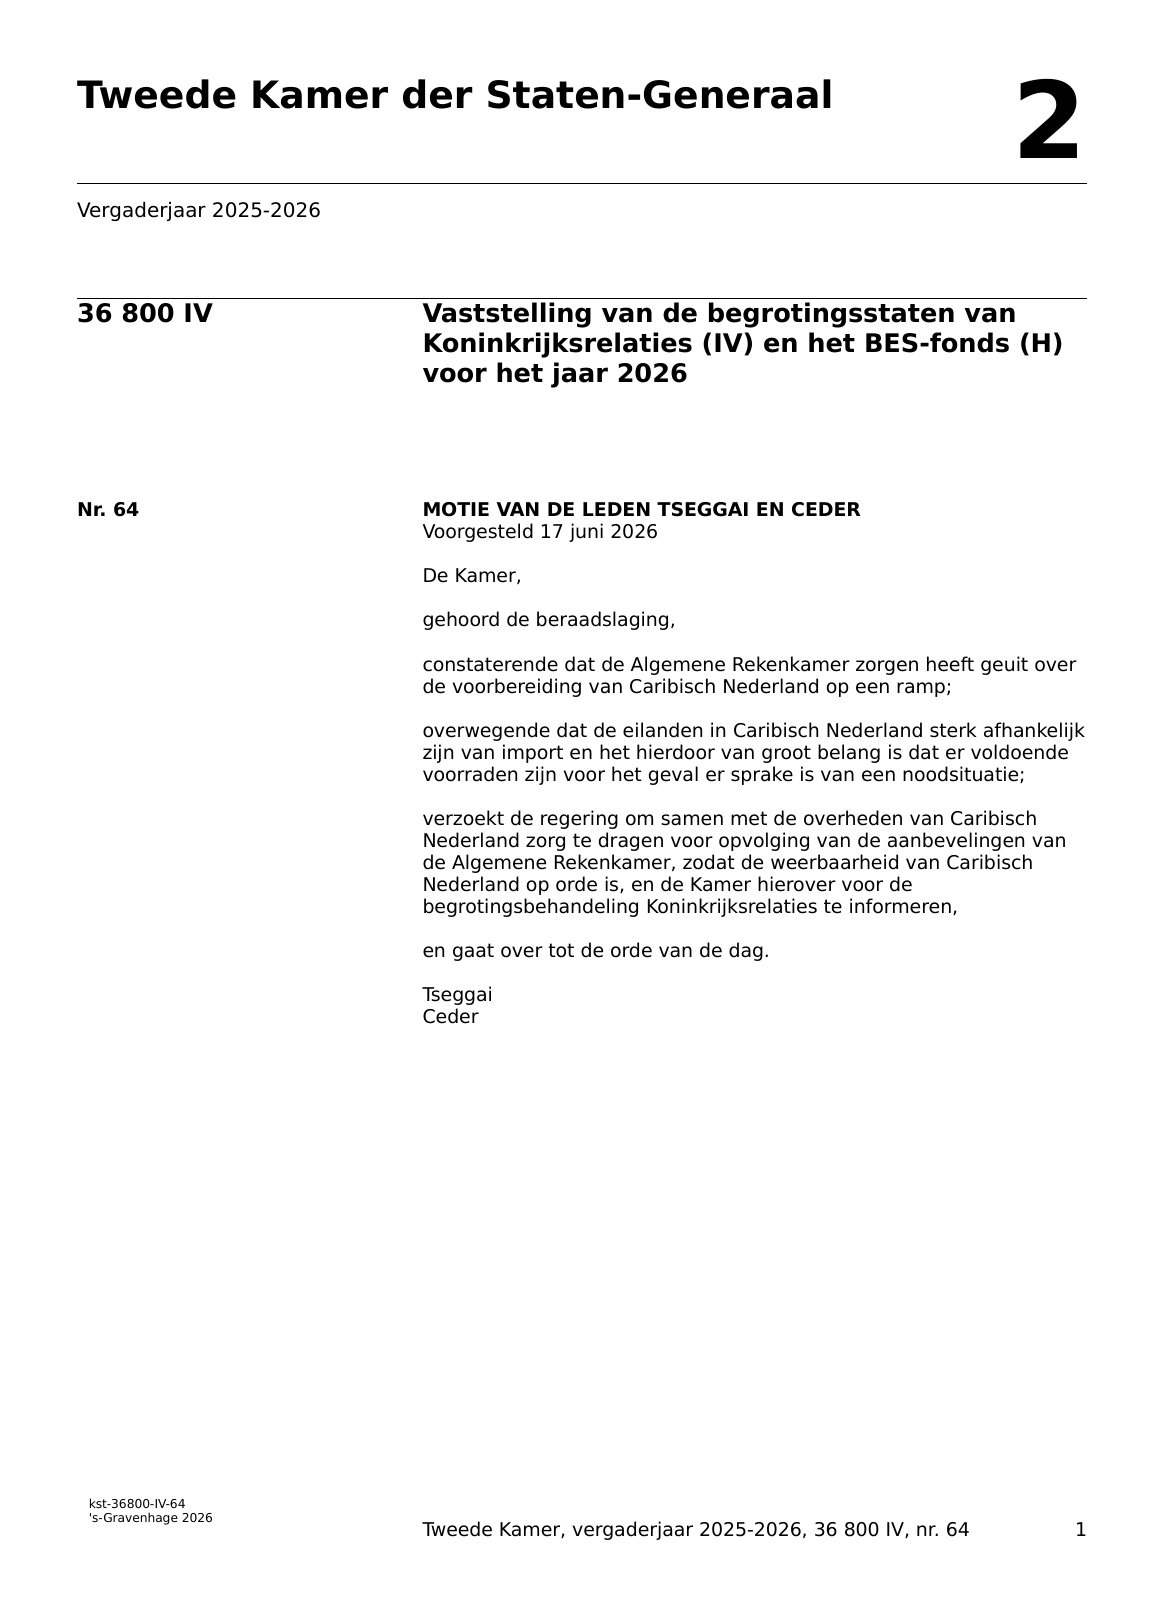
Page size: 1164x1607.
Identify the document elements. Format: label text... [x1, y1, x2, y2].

text gehoord de beraadslaging, [422, 609, 1087, 631]
text Ceder [422, 1006, 1087, 1028]
text constaterende dat de Algemene Rekenkamer zorgen heeft geuit over de voorbereiding van Caribisch Nederland op een ramp; [422, 653, 1087, 697]
table_header 2 [886, 59, 1087, 183]
text Voorgesteld 17 juni 2026 [422, 521, 1087, 543]
subtitle Nr. 64 MOTIE VAN DE LEDEN TSEGGAI EN CEDER [77, 499, 1087, 521]
text De Kamer, [422, 565, 1087, 587]
table_header Tweede Kamer der Staten-Generaal [77, 59, 886, 183]
text Tseggai [422, 984, 1087, 1006]
table_cell Vergaderjaar 2025-2026 [77, 184, 1087, 298]
subtitle 36 800 IV Vaststelling van de begrotingsstaten van Koninkrijksrelaties (IV) en het BES-fonds (H) voor het jaar 2026 [77, 299, 1087, 388]
text en gaat over tot de orde van de dag. [422, 940, 1087, 962]
text verzoekt de regering om samen met de overheden van Caribisch Nederland zorg te dragen voor opvolging van de aanbevelingen van de Algemene Rekenkamer, zodat de weerbaarheid van Caribisch Nederland op orde is, en de Kamer hierover voor de begrotingsbehandeling Koninkrijksrelaties te informeren, [422, 808, 1087, 918]
text kst-36800-IV-64 [88, 1497, 323, 1511]
text overwegende dat de eilanden in Caribisch Nederland sterk afhankelijk zijn van import en het hierdoor van groot belang is dat er voldoende voorraden zijn voor het geval er sprake is van een noodsituatie; [422, 720, 1087, 786]
text 's-Gravenhage 2026 [88, 1511, 323, 1525]
